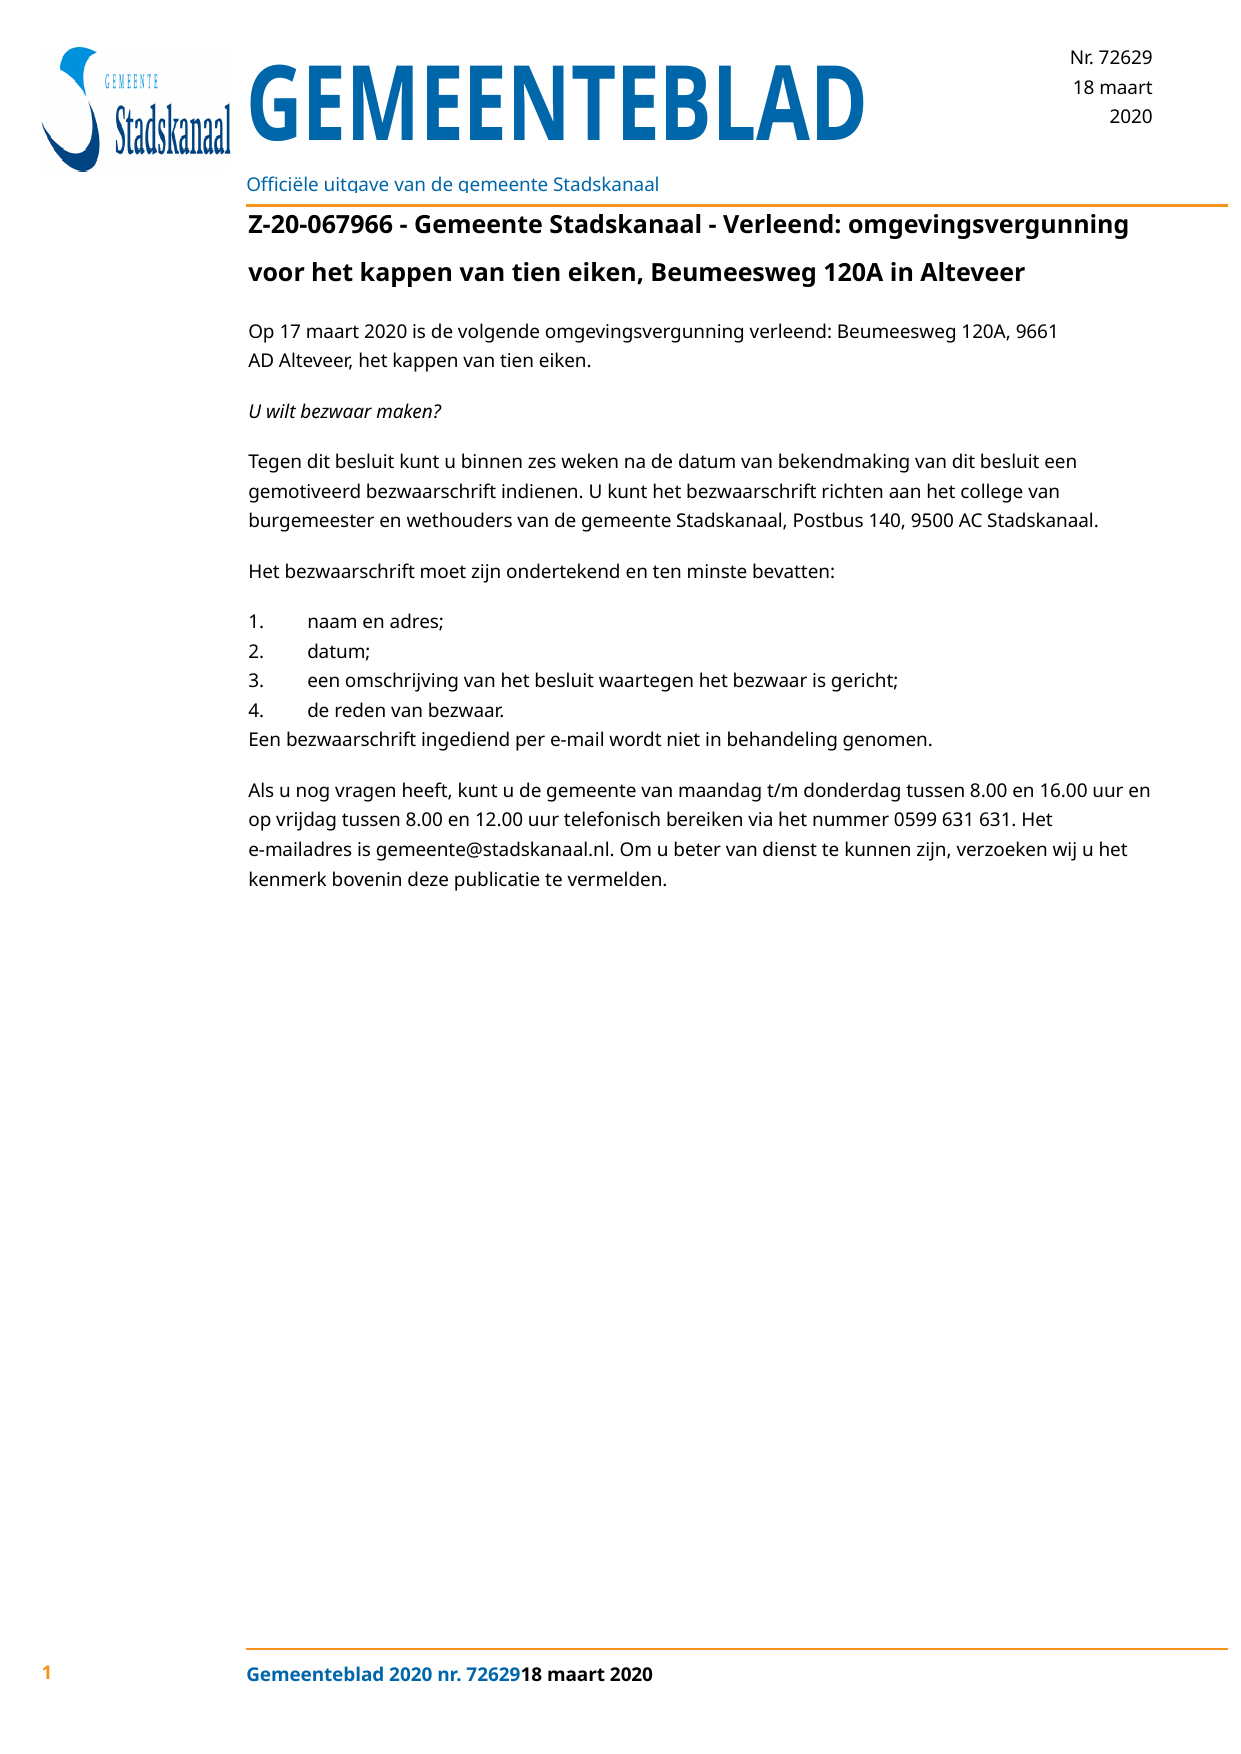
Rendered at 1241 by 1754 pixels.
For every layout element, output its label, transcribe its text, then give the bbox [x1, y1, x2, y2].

list datum; [248, 638, 1152, 664]
text Op 17 maart 2020 is de volgende omgevingsvergunning verleend: Beumeesweg 120A, 9661 AD Alteveer, het kappen van tien eiken. [248, 318, 1152, 373]
list de reden van bezwaar. [248, 697, 1152, 723]
list een omschrijving van het besluit waartegen het bezwaar is gericht; [248, 667, 1152, 693]
text U wilt bezwaar maken? [248, 398, 1152, 424]
text Tegen dit besluit kunt u binnen zes weken na de datum van bekendmaking van dit besluit een gemotiveerd bezwaarschrift indienen. U kunt het bezwaarschrift richten aan het college van burgemeester en wethouders van de gemeente Stadskanaal, Postbus 140, 9500 AC Stadskanaal. [248, 448, 1152, 533]
text Het bezwaarschrift moet zijn ondertekend en ten minste bevatten: [248, 558, 1152, 584]
text Als u nog vragen heeft, kunt u de gemeente van maandag t/m donderdag tussen 8.00 en 16.00 uur en op vrijdag tussen 8.00 en 12.00 uur telefonisch bereiken via het nummer 0599 631 631. Het e‑mailadres is gemeente@stadskanaal.nl. Om u beter van dienst te kunnen zijn, verzoeken wij u het kenmerk bovenin deze publicatie te vermelden. [248, 777, 1152, 892]
text Een bezwaarschrift ingediend per e-mail wordt niet in behandeling genomen. [248, 727, 1152, 752]
text Z-20-067966 - Gemeente Stadskanaal - Verleend: omgevingsvergunning voor het kappen van tien eiken, Beumeesweg 120A in Alteveer [248, 207, 1152, 288]
picture [41, 47, 231, 172]
list naam en adres; [248, 608, 1152, 634]
